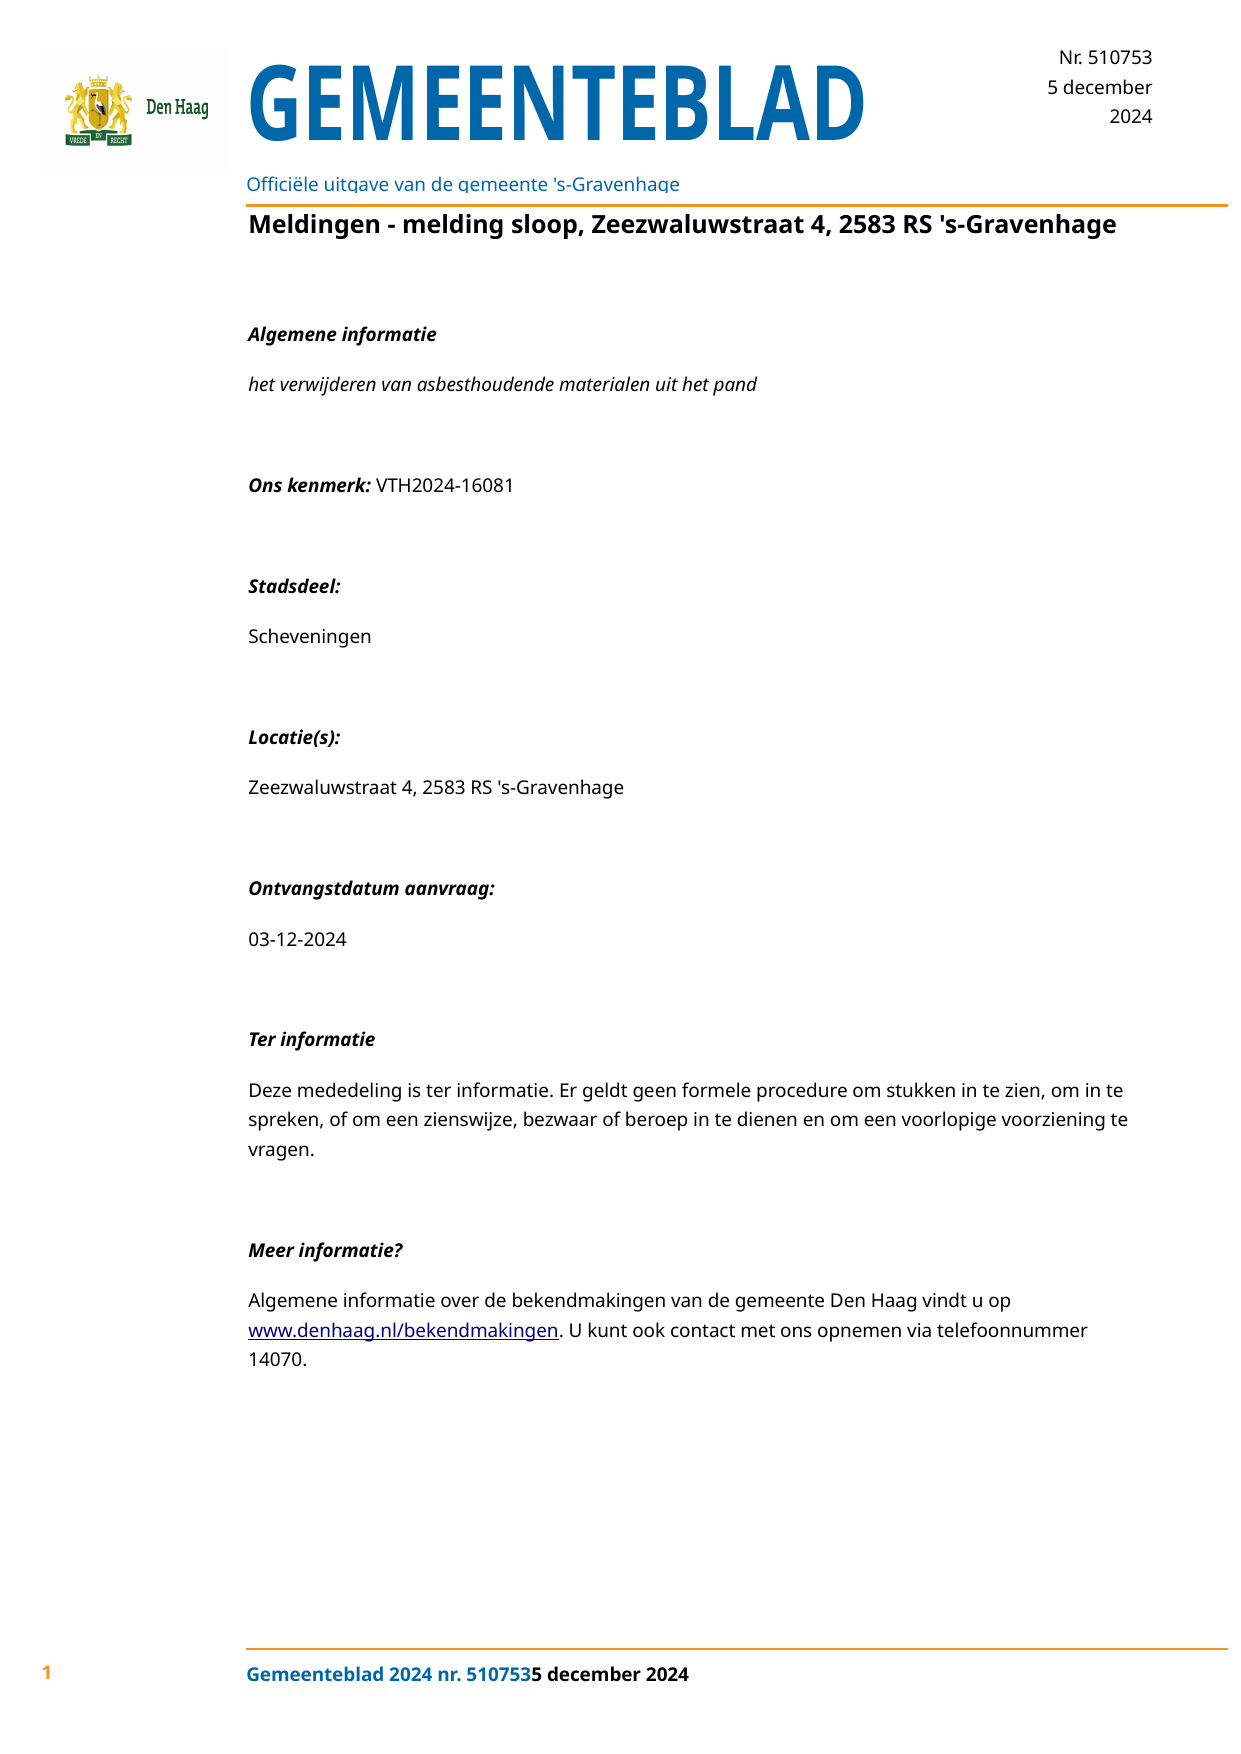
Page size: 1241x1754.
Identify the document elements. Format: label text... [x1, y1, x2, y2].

text Stadsdeel: [248, 573, 1152, 598]
text het verwijderen van asbesthoudende materialen uit het pand [248, 371, 1152, 397]
text Ontvangstdatum aanvraag: [248, 875, 1152, 901]
text Scheveningen [248, 623, 1152, 649]
text Ons kenmerk: VTH2024-16081 [248, 472, 1152, 498]
text Locatie(s): [248, 724, 1152, 750]
text Meer informatie? [248, 1237, 1152, 1263]
text Algemene informatie [248, 321, 1152, 346]
text Deze mededeling is ter informatie. Er geldt geen formele procedure om stukken in te zien, om in te spreken, of om een zienswijze, bezwaar of beroep in te dienen en om een voorlopige voorziening te vragen. [248, 1077, 1152, 1162]
text Zeezwaluwstraat 4, 2583 RS 's-Gravenhage [248, 774, 1152, 800]
picture [41, 47, 231, 172]
text Ter informatie [248, 1027, 1152, 1052]
text Algemene informatie over de bekendmakingen van de gemeente Den Haag vindt u op www.denhaag.nl/bekendmakingen. U kunt ook contact met ons opnemen via telefoonnummer 14070. [248, 1287, 1152, 1372]
text Meldingen - melding sloop, Zeezwaluwstraat 4, 2583 RS 's-Gravenhage [248, 207, 1152, 241]
text 03-12-2024 [248, 926, 1152, 951]
